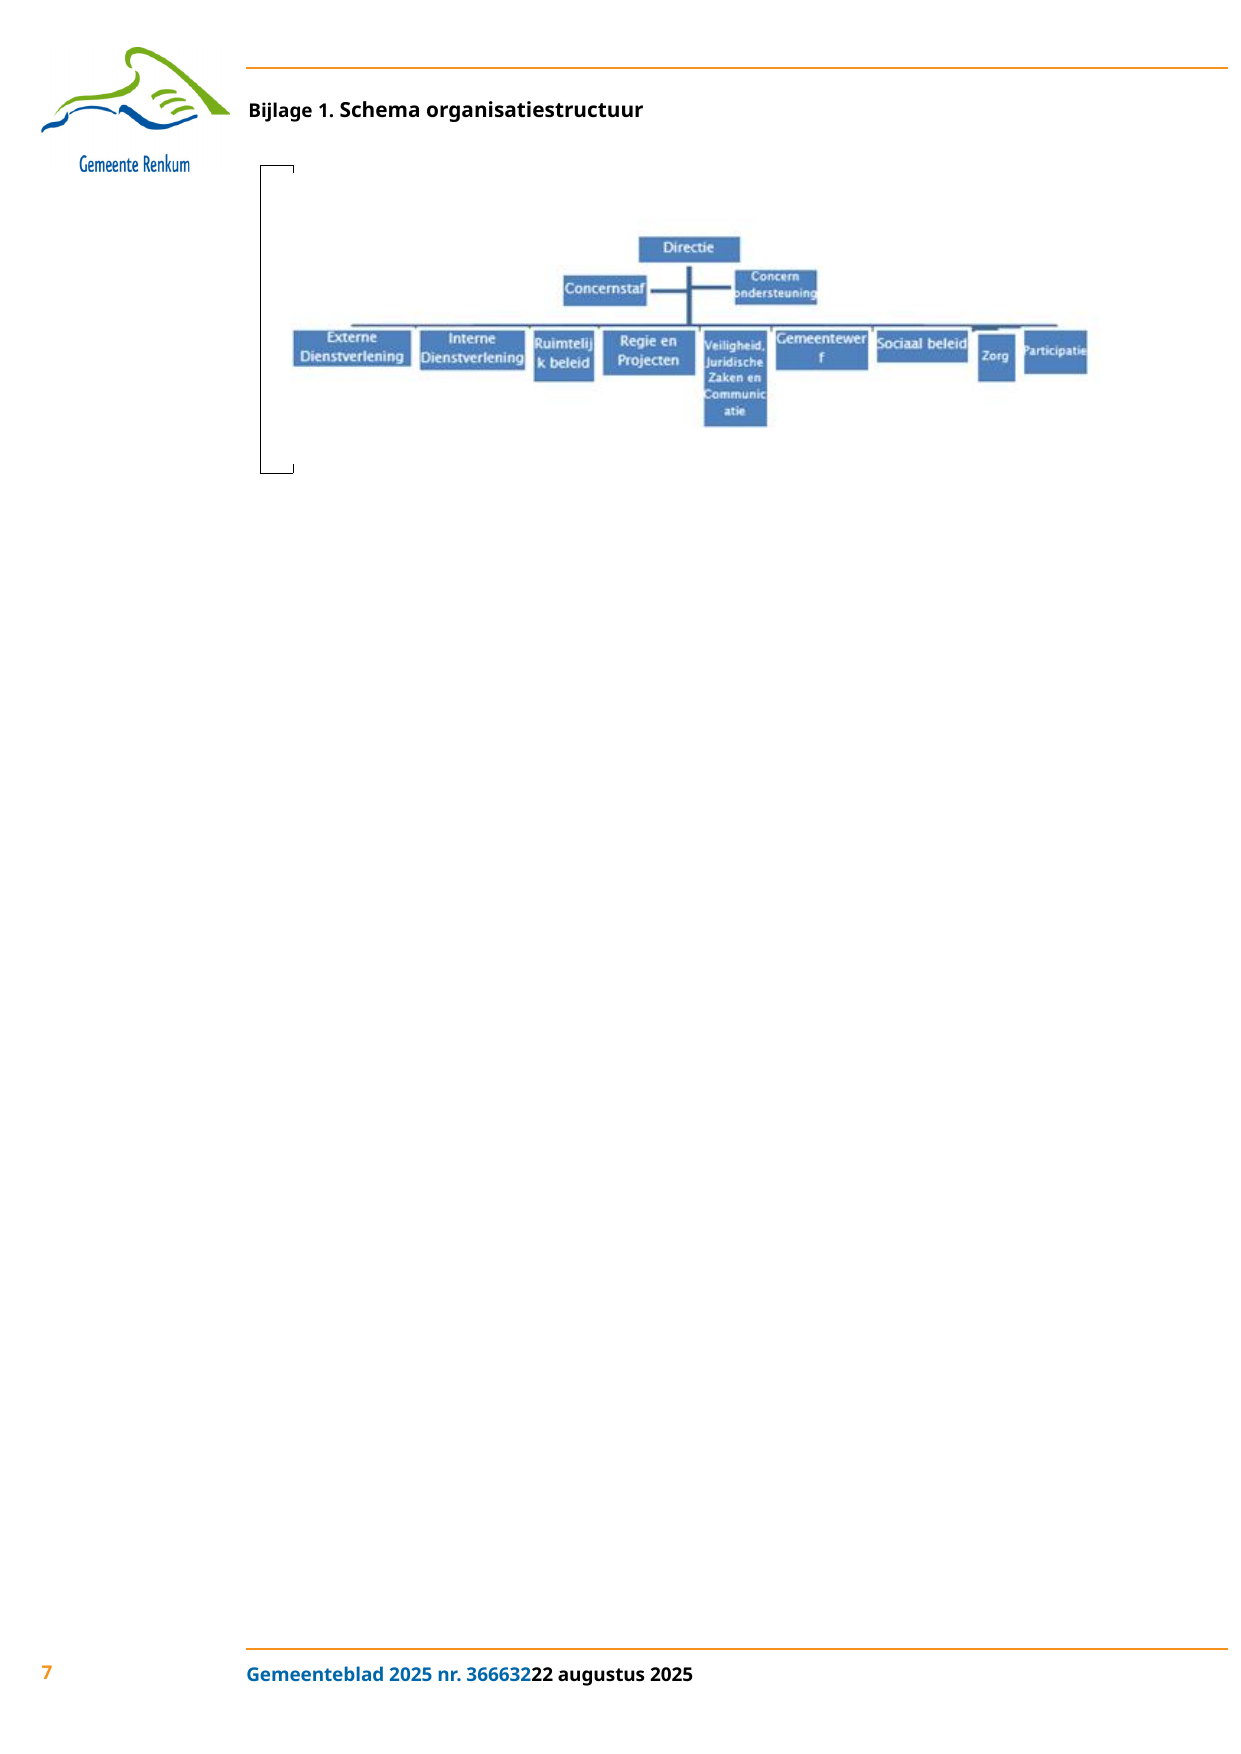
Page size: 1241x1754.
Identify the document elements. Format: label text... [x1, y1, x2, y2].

text Bijlage 1. Schema organisatiestructuur [248, 95, 1152, 123]
picture [41, 47, 231, 172]
picture [268, 173, 1173, 464]
